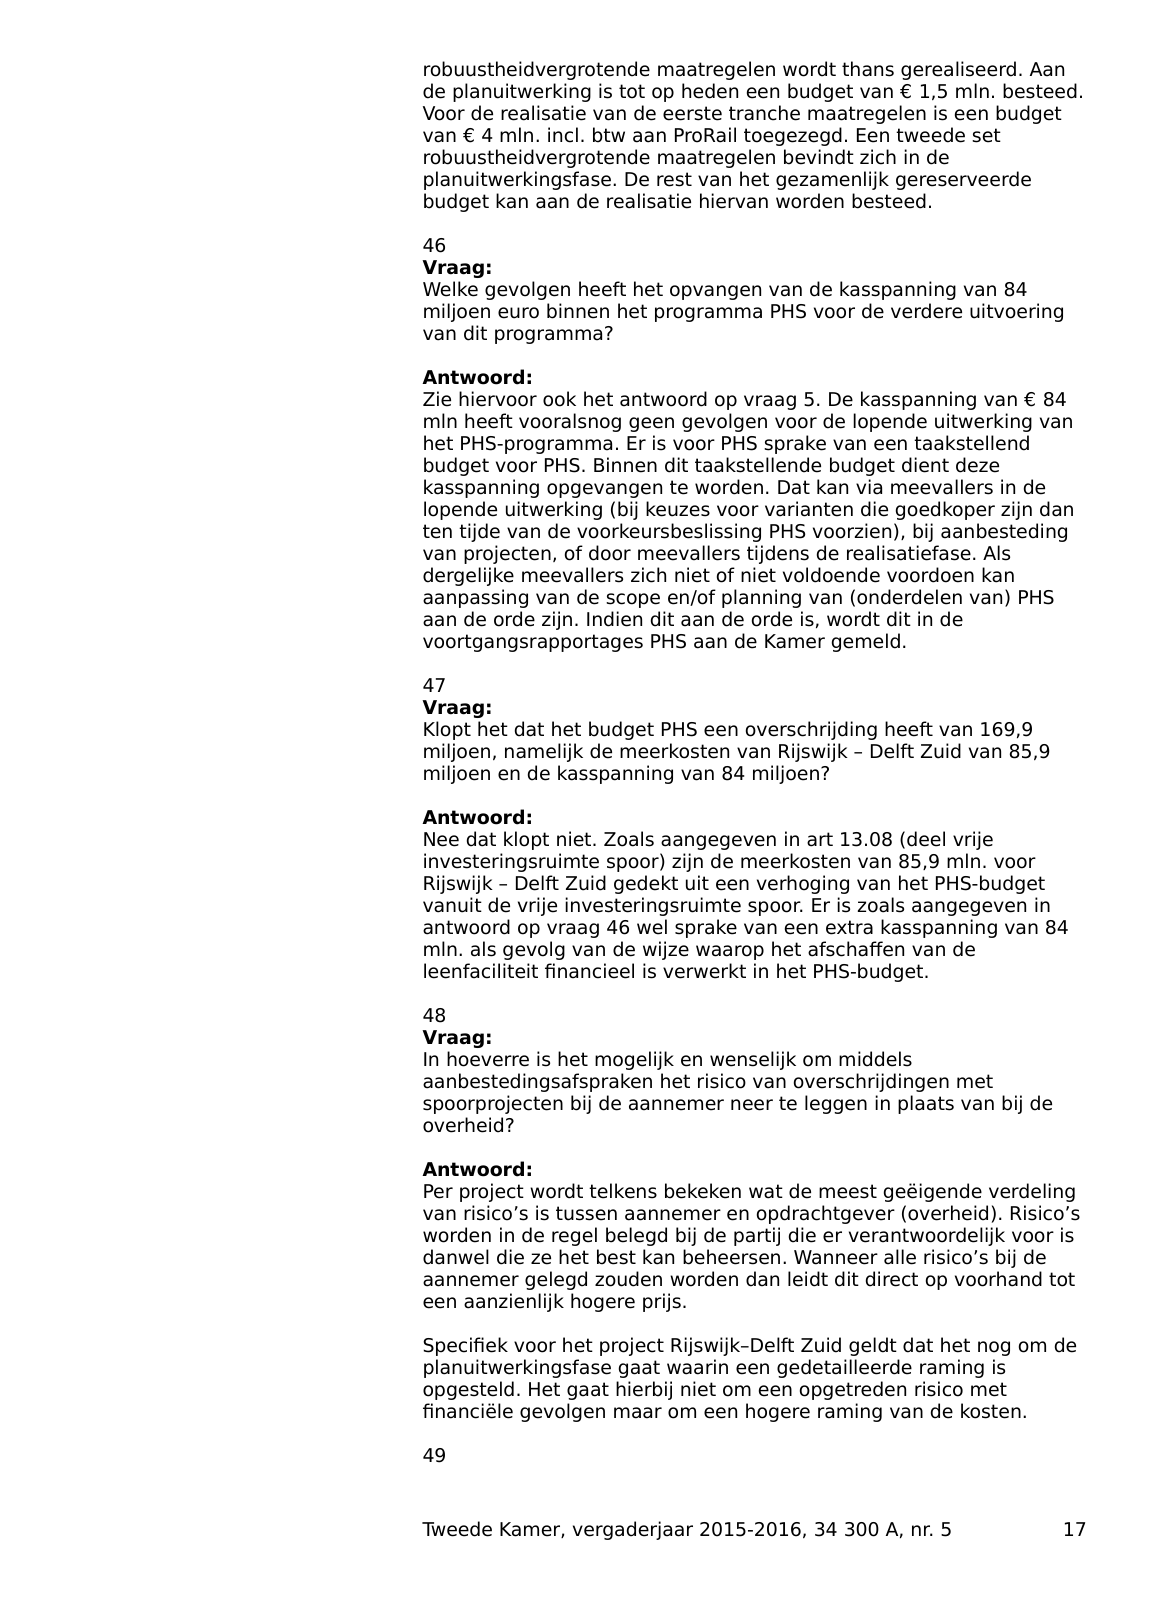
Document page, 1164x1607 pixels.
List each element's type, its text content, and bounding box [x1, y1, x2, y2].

text Vraag: [422, 697, 1087, 719]
text Klopt het dat het budget PHS een overschrijding heeft van 169,9 miljoen, namelijk de meerkosten van Rijswijk – Delft Zuid van 85,9 miljoen en de kasspanning van 84 miljoen? [422, 719, 1087, 785]
text 47 [422, 675, 1087, 697]
text Antwoord: [422, 807, 1087, 829]
text robuustheidvergrotende maatregelen wordt thans gerealiseerd. Aan de planuitwerking is tot op heden een budget van € 1,5 mln. besteed. Voor de realisatie van de eerste tranche maatregelen is een budget van € 4 mln. incl. btw aan ProRail toegezegd. Een tweede set robuustheidvergrotende maatregelen bevindt zich in de planuitwerkingsfase. De rest van het gezamenlijk gereserveerde budget kan aan de realisatie hiervan worden besteed. [422, 59, 1087, 213]
text 46 [422, 235, 1087, 257]
text Antwoord: [422, 1159, 1087, 1181]
text Zie hiervoor ook het antwoord op vraag 5. De kasspanning van € 84 mln heeft vooralsnog geen gevolgen voor de lopende uitwerking van het PHS-programma. Er is voor PHS sprake van een taakstellend budget voor PHS. Binnen dit taakstellende budget dient deze kasspanning opgevangen te worden. Dat kan via meevallers in de lopende uitwerking (bij keuzes voor varianten die goedkoper zijn dan ten tijde van de voorkeursbeslissing PHS voorzien), bij aanbesteding van projecten, of door meevallers tijdens de realisatiefase. Als dergelijke meevallers zich niet of niet voldoende voordoen kan aanpassing van de scope en/of planning van (onderdelen van) PHS aan de orde zijn. Indien dit aan de orde is, wordt dit in de voortgangsrapportages PHS aan de Kamer gemeld. [422, 389, 1087, 653]
text Vraag: [422, 257, 1087, 279]
text 49 [422, 1445, 1087, 1467]
text Welke gevolgen heeft het opvangen van de kasspanning van 84 miljoen euro binnen het programma PHS voor de verdere uitvoering van dit programma? [422, 279, 1087, 345]
text Specifiek voor het project Rijswijk–Delft Zuid geldt dat het nog om de planuitwerkingsfase gaat waarin een gedetailleerde raming is opgesteld. Het gaat hierbij niet om een opgetreden risico met financiële gevolgen maar om een hogere raming van de kosten. [422, 1335, 1087, 1423]
text Antwoord: [422, 367, 1087, 389]
text Nee dat klopt niet. Zoals aangegeven in art 13.08 (deel vrije investeringsruimte spoor) zijn de meerkosten van 85,9 mln. voor Rijswijk – Delft Zuid gedekt uit een verhoging van het PHS-budget vanuit de vrije investeringsruimte spoor. Er is zoals aangegeven in antwoord op vraag 46 wel sprake van een extra kasspanning van 84 mln. als gevolg van de wijze waarop het afschaffen van de leenfaciliteit financieel is verwerkt in het PHS-budget. [422, 829, 1087, 983]
text In hoeverre is het mogelijk en wenselijk om middels aanbestedingsafspraken het risico van overschrijdingen met spoorprojecten bij de aannemer neer te leggen in plaats van bij de overheid? [422, 1049, 1087, 1137]
text Per project wordt telkens bekeken wat de meest geëigende verdeling van risico’s is tussen aannemer en opdrachtgever (overheid). Risico’s worden in de regel belegd bij de partij die er verantwoordelijk voor is danwel die ze het best kan beheersen. Wanneer alle risico’s bij de aannemer gelegd zouden worden dan leidt dit direct op voorhand tot een aanzienlijk hogere prijs. [422, 1181, 1087, 1313]
text 48 [422, 1005, 1087, 1027]
text Vraag: [422, 1027, 1087, 1049]
